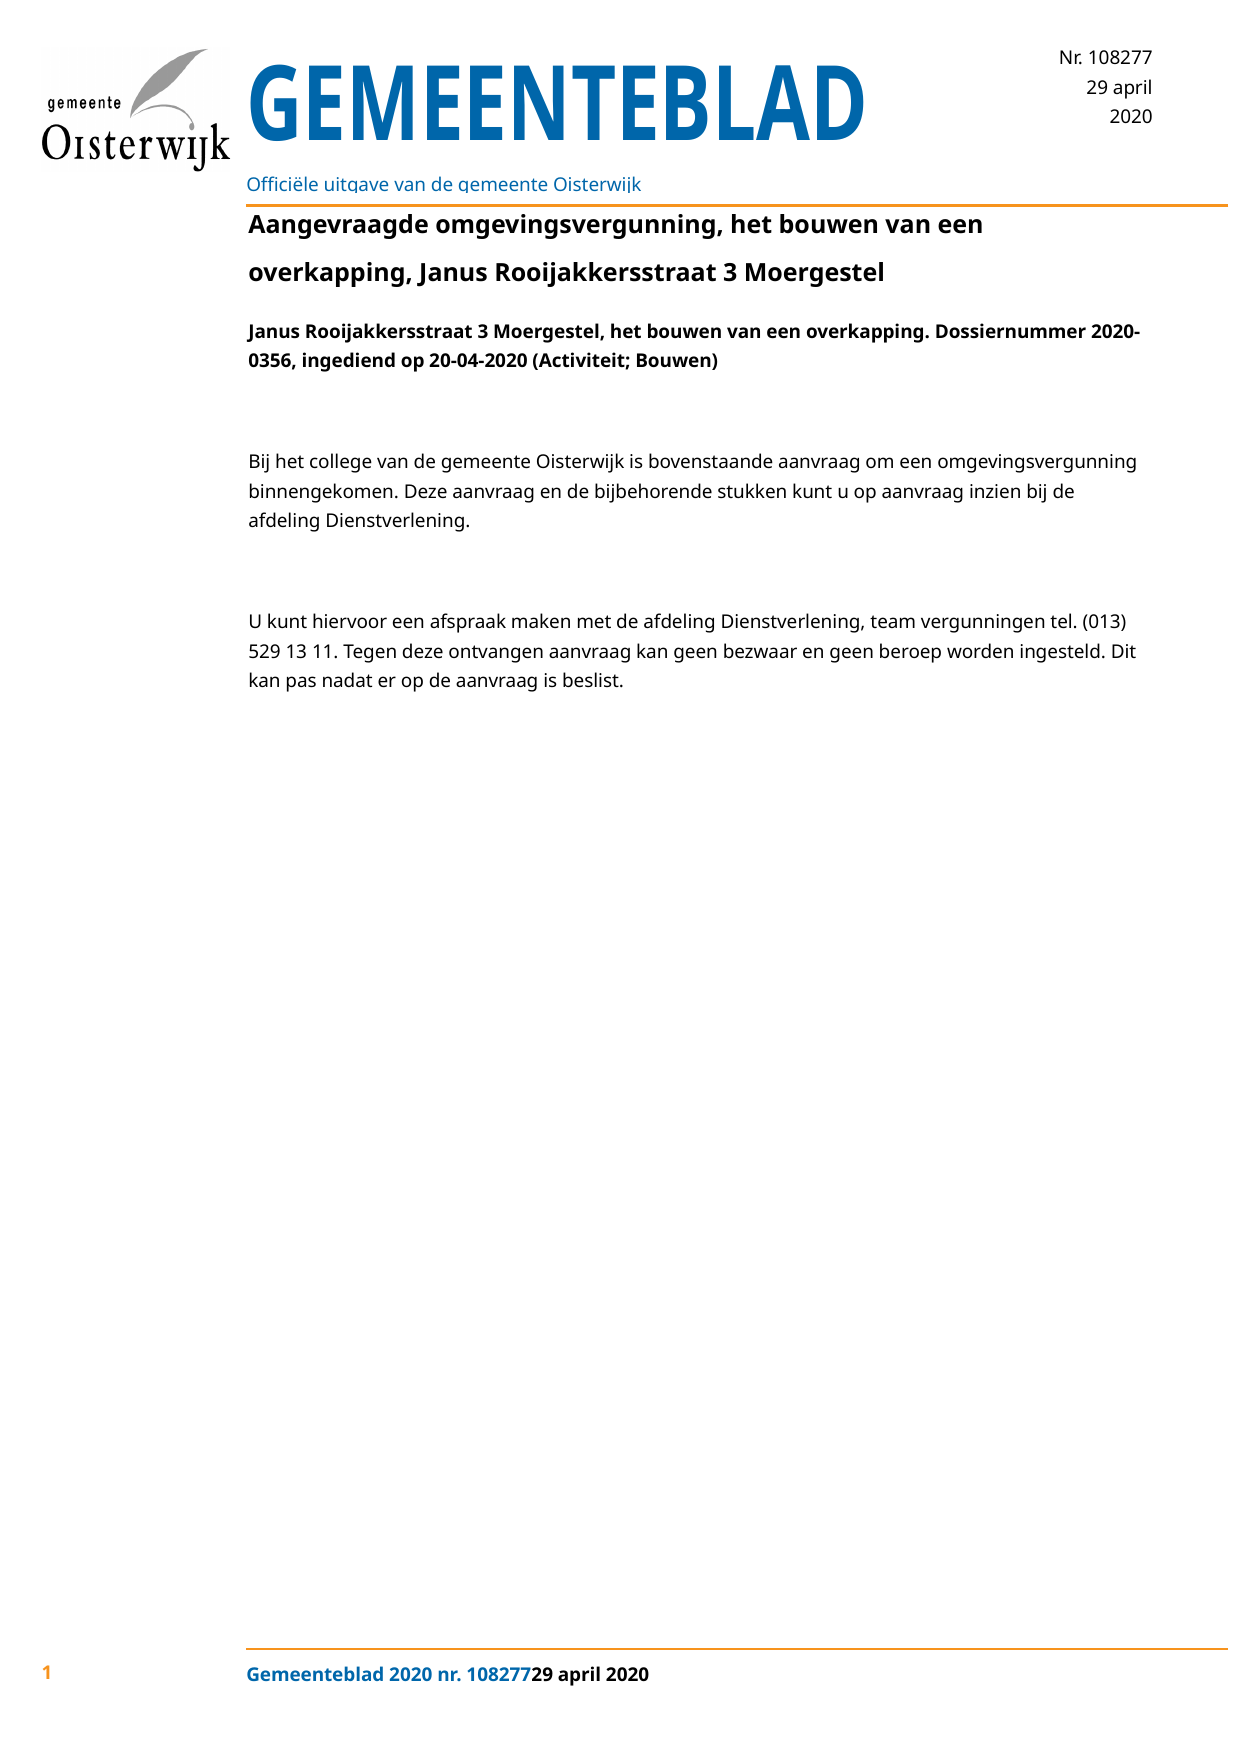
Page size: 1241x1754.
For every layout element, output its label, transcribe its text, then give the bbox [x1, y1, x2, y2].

text Janus Rooijakkersstraat 3 Moergestel, het bouwen van een overkapping. Dossiernummer 2020-0356, ingediend op 20-04-2020 (Activiteit; Bouwen) [248, 318, 1152, 373]
text Bij het college van de gemeente Oisterwijk is bovenstaande aanvraag om een omgevingsvergunning binnengekomen. Deze aanvraag en de bijbehorende stukken kunt u op aanvraag inzien bij de afdeling Dienstverlening. [248, 448, 1152, 533]
text Aangevraagde omgevingsvergunning, het bouwen van een overkapping, Janus Rooijakkersstraat 3 Moergestel [248, 207, 1152, 288]
text U kunt hiervoor een afspraak maken met de afdeling Dienstverlening, team vergunningen tel. (013) 529 13 11. Tegen deze ontvangen aanvraag kan geen bezwaar en geen beroep worden ingesteld. Dit kan pas nadat er op de aanvraag is beslist. [248, 608, 1152, 693]
picture [41, 47, 231, 172]
